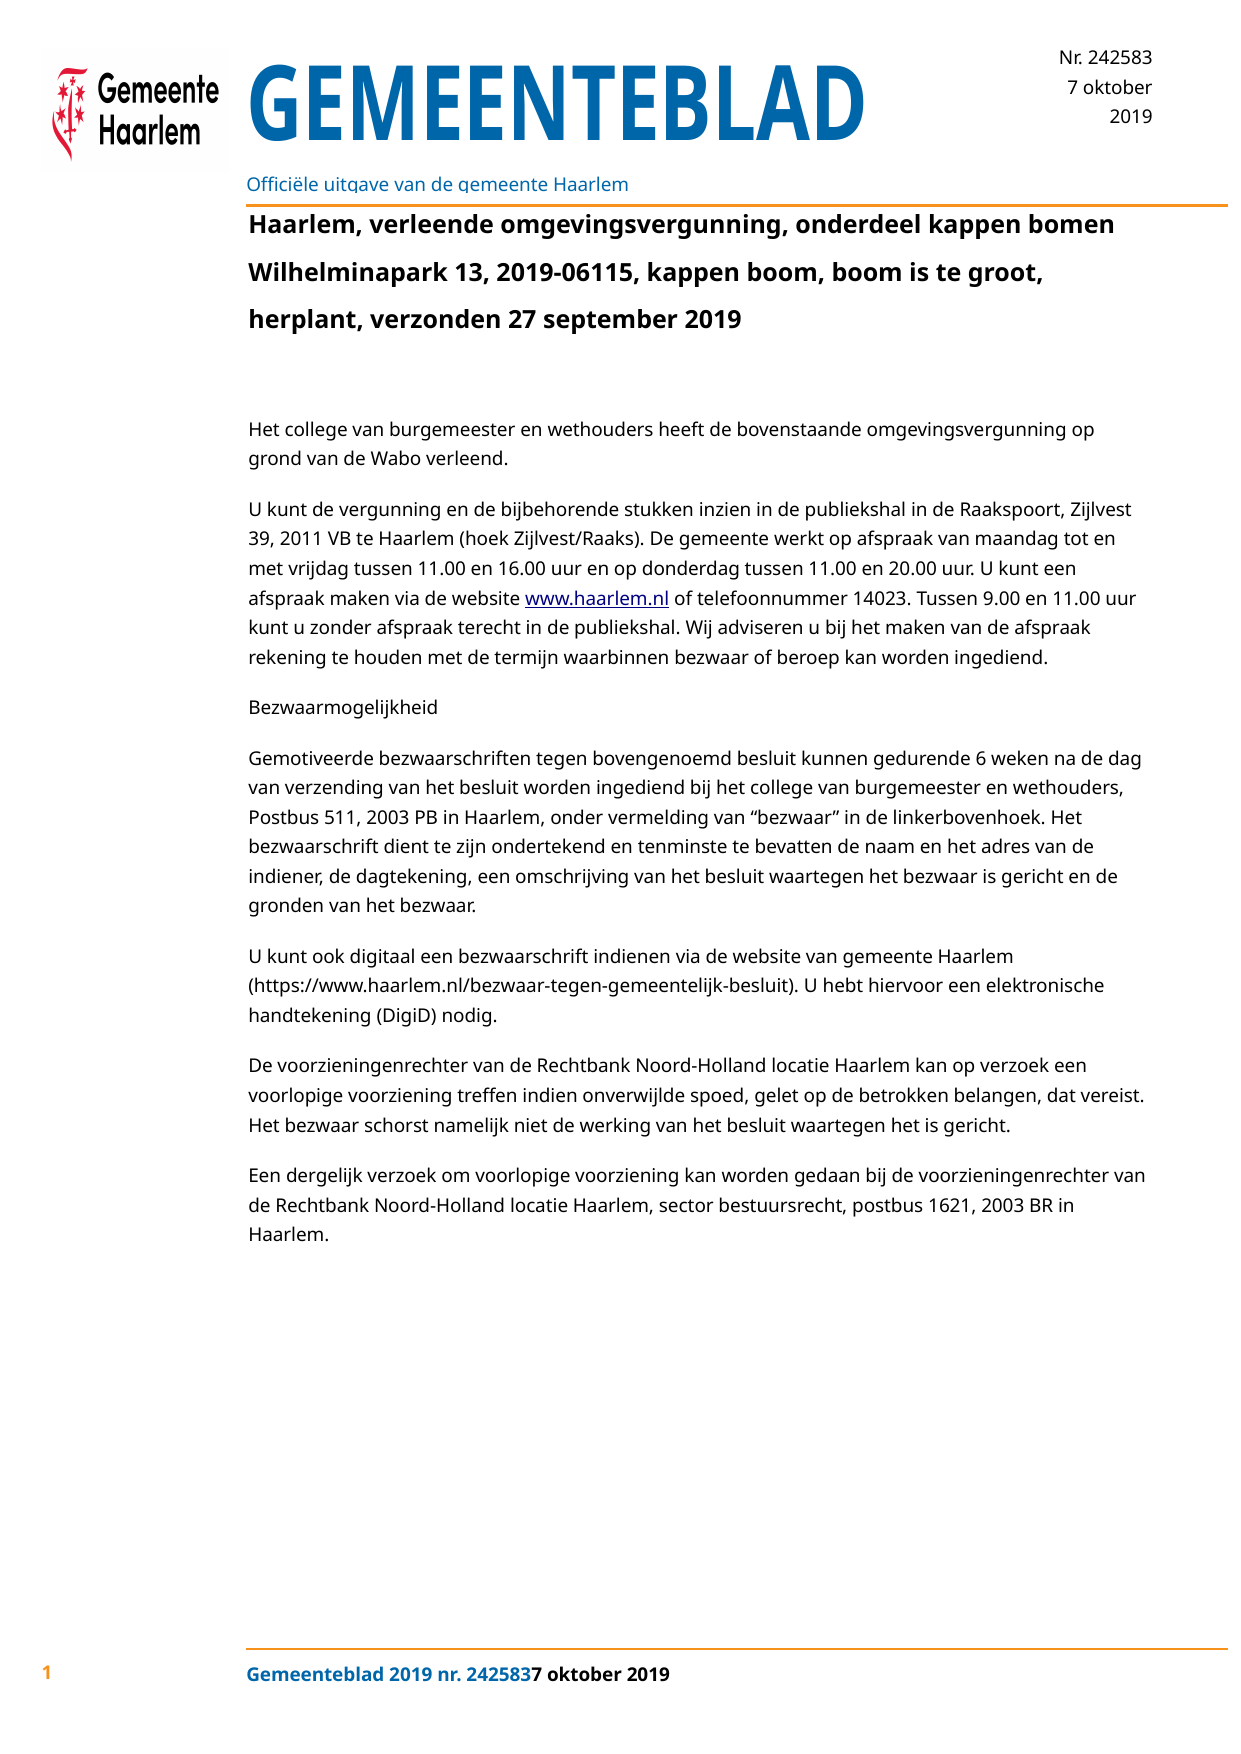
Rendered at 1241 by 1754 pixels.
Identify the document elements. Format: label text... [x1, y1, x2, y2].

text Het college van burgemeester en wethouders heeft de bovenstaande omgevingsvergunning op grond van de Wabo verleend. [248, 416, 1152, 471]
text De voorzieningenrechter van de Rechtbank Noord-Holland locatie Haarlem kan op verzoek een voorlopige voorziening treffen indien onverwijlde spoed, gelet op de betrokken belangen, dat vereist. Het bezwaar schorst namelijk niet de werking van het besluit waartegen het is gericht. [248, 1053, 1152, 1137]
text U kunt de vergunning en de bijbehorende stukken inzien in de publiekshal in de Raakspoort, Zijlvest 39, 2011 VB te Haarlem (hoek Zijlvest/Raaks). De gemeente werkt op afspraak van maandag tot en met vrijdag tussen 11.00 en 16.00 uur en op donderdag tussen 11.00 en 20.00 uur. U kunt een afspraak maken via de website www.haarlem.nl of telefoonnummer 14023. Tussen 9.00 en 11.00 uur kunt u zonder afspraak terecht in de publiekshal. Wij adviseren u bij het maken van de afspraak rekening te houden met de termijn waarbinnen bezwaar of beroep kan worden ingediend. [248, 496, 1152, 669]
text Een dergelijk verzoek om voorlopige voorziening kan worden gedaan bij de voorzieningenrechter van de Rechtbank Noord-Holland locatie Haarlem, sector bestuursrecht, postbus 1621, 2003 BR in Haarlem. [248, 1162, 1152, 1247]
text U kunt ook digitaal een bezwaarschrift indienen via de website van gemeente Haarlem (https://www.haarlem.nl/bezwaar-tegen-gemeentelijk-besluit). U hebt hiervoor een elektronische handtekening (DigiD) nodig. [248, 943, 1152, 1028]
text Gemotiveerde bezwaarschriften tegen bovengenoemd besluit kunnen gedurende 6 weken na de dag van verzending van het besluit worden ingediend bij het college van burgemeester en wethouders, Postbus 511, 2003 PB in Haarlem, onder vermelding van “bezwaar” in de linkerbovenhoek. Het bezwaarschrift dient te zijn ondertekend en tenminste te bevatten de naam en het adres van de indiener, de dagtekening, een omschrijving van het besluit waartegen het bezwaar is gericht en de gronden van het bezwaar. [248, 745, 1152, 918]
text Haarlem, verleende omgevingsvergunning, onderdeel kappen bomen Wilhelminapark 13, 2019-06115, kappen boom, boom is te groot, herplant, verzonden 27 september 2019 [248, 207, 1152, 336]
text Bezwaarmogelijkheid [248, 694, 1152, 720]
picture [41, 47, 231, 172]
